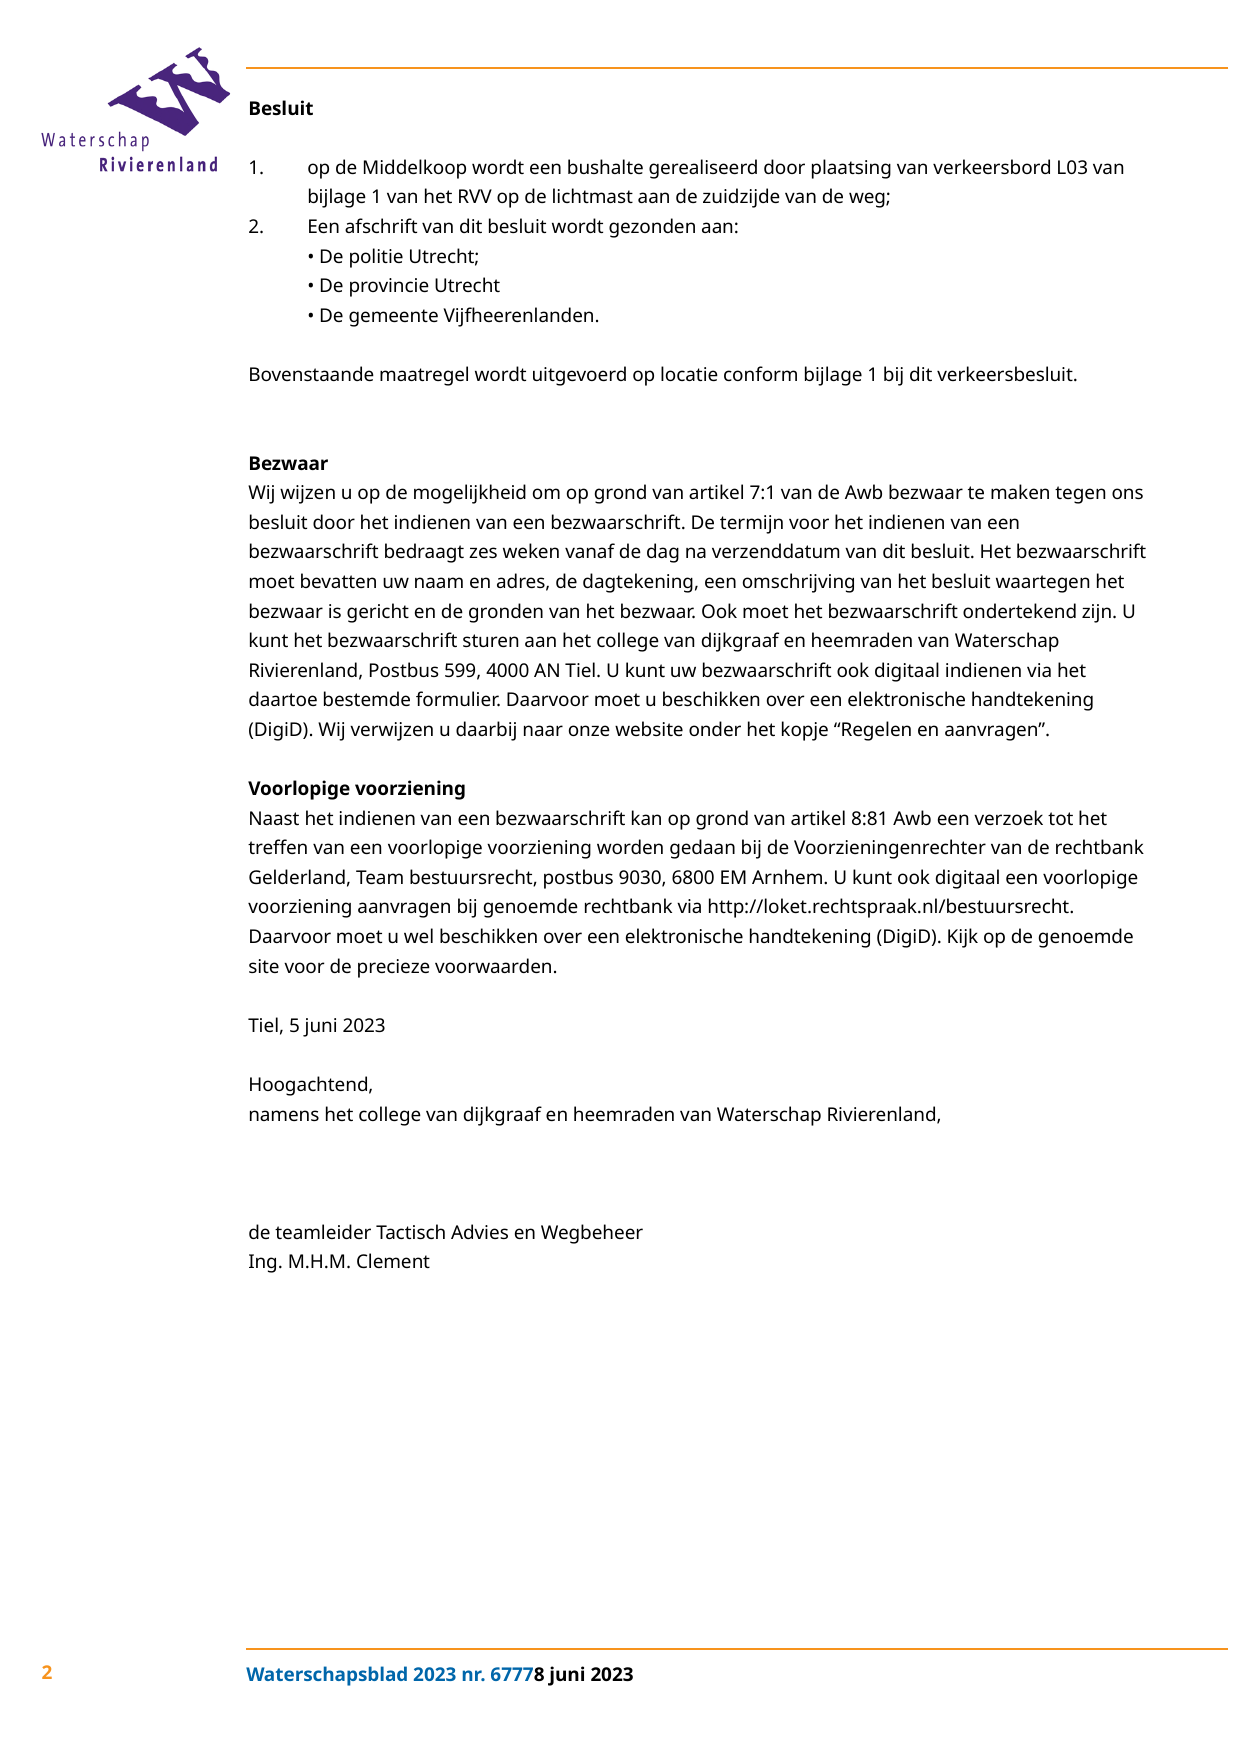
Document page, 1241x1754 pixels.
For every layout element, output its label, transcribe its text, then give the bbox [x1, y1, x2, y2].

list • De politie Utrecht; [248, 243, 1152, 268]
text Tiel, 5 juni 2023 [248, 1012, 1152, 1038]
text Bezwaar [248, 450, 1152, 476]
text Ing. M.H.M. Clement [248, 1249, 1152, 1274]
list op de Middelkoop wordt een bushalte gerealiseerd door plaatsing van verkeersbord L03 van bijlage 1 van het RVV op de lichtmast aan de zuidzijde van de weg; [248, 154, 1152, 209]
text namens het college van dijkgraaf en heemraden van Waterschap Rivierenland, [248, 1101, 1152, 1126]
text Wij wijzen u op de mogelijkheid om op grond van artikel 7:1 van de Awb bezwaar te maken tegen ons besluit door het indienen van een bezwaarschrift. De termijn voor het indienen van een bezwaarschrift bedraagt zes weken vanaf de dag na verzenddatum van dit besluit. Het bezwaarschrift moet bevatten uw naam en adres, de dagtekening, een omschrijving van het besluit waartegen het bezwaar is gericht en de gronden van het bezwaar. Ook moet het bezwaarschrift ondertekend zijn. U kunt het bezwaarschrift sturen aan het college van dijkgraaf en heemraden van Waterschap Rivierenland, Postbus 599, 4000 AN Tiel. U kunt uw bezwaarschrift ook digitaal indienen via het daartoe bestemde formulier. Daarvoor moet u beschikken over een elektronische handtekening (DigiD). Wij verwijzen u daarbij naar onze website onder het kopje “Regelen en aanvragen”. [248, 479, 1152, 742]
list • De provincie Utrecht [248, 272, 1152, 298]
text Bovenstaande maatregel wordt uitgevoerd op locatie conform bijlage 1 bij dit verkeersbesluit. [248, 361, 1152, 387]
text Naast het indienen van een bezwaarschrift kan op grond van artikel 8:81 Awb een verzoek tot het treffen van een voorlopige voorziening worden gedaan bij de Voorzieningenrechter van de rechtbank Gelderland, Team bestuursrecht, postbus 9030, 6800 EM Arnhem. U kunt ook digitaal een voorlopige voorziening aanvragen bij genoemde rechtbank via http://loket.rechtspraak.nl/bestuursrecht. Daarvoor moet u wel beschikken over een elektronische handtekening (DigiD). Kijk op de genoemde site voor de precieze voorwaarden. [248, 805, 1152, 978]
text Voorlopige voorziening [248, 775, 1152, 801]
text de teamleider Tactisch Advies en Wegbeheer [248, 1219, 1152, 1245]
text Hoogachtend, [248, 1071, 1152, 1097]
picture [41, 47, 231, 172]
list • De gemeente Vijfheerenlanden. [248, 302, 1152, 328]
text Besluit [248, 95, 1152, 121]
list Een afschrift van dit besluit wordt gezonden aan: [248, 213, 1152, 239]
